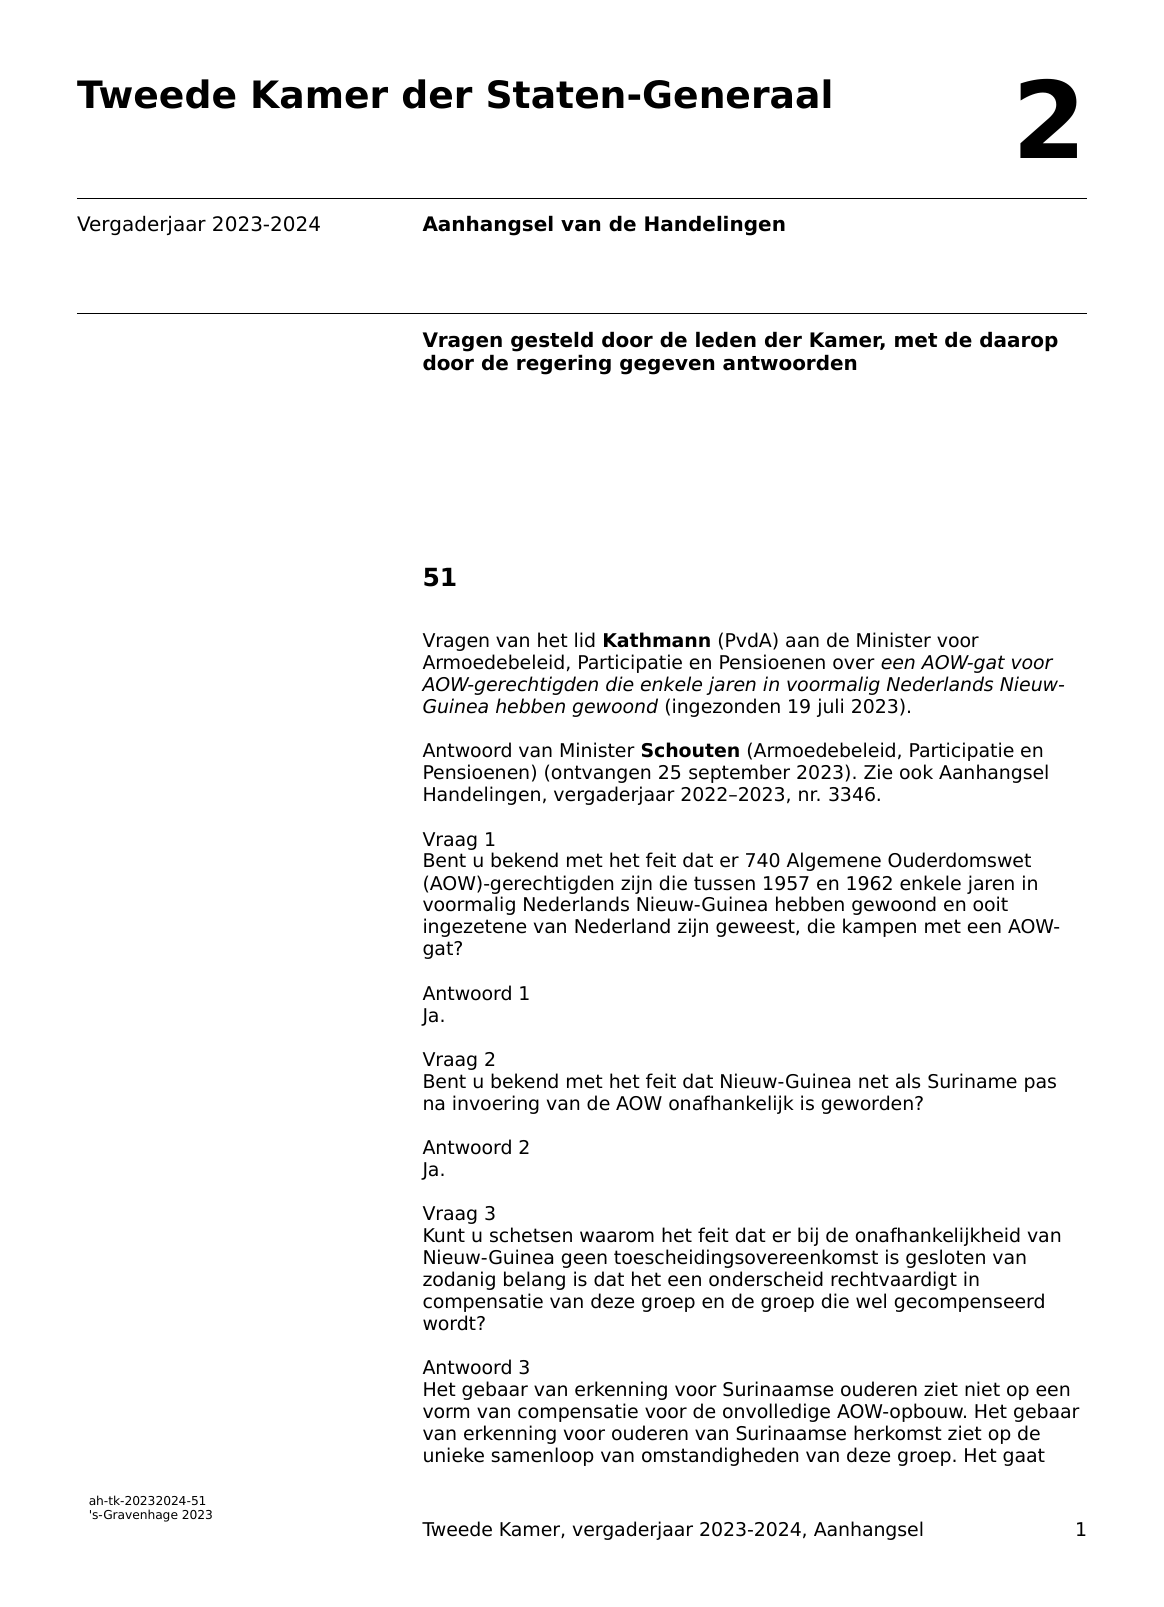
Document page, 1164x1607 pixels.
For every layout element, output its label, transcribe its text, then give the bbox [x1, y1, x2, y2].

text Ja. [422, 1004, 1087, 1026]
text Het gebaar van erkenning voor Surinaamse ouderen ziet niet op een vorm van compensatie voor de onvolledige AOW-opbouw. Het gebaar van erkenning voor ouderen van Surinaamse herkomst ziet op de unieke samenloop van omstandigheden van deze groep. Het gaat [422, 1379, 1087, 1467]
text Kunt u schetsen waarom het feit dat er bij de onafhankelijkheid van Nieuw-Guinea geen toescheidingsovereenkomst is gesloten van zodanig belang is dat het een onderscheid rechtvaardigt in compensatie van deze groep en de groep die wel gecompenseerd wordt? [422, 1225, 1087, 1335]
text Bent u bekend met het feit dat er 740 Algemene Ouderdomswet (AOW)-gerechtigden zijn die tussen 1957 en 1962 enkele jaren in voormalig Nederlands Nieuw-Guinea hebben gewoond en ooit ingezetene van Nederland zijn geweest, die kampen met een AOW-gat? [422, 850, 1087, 960]
text Vraag 1 [422, 828, 1087, 850]
text Antwoord 3 [422, 1357, 1087, 1379]
table_cell Aanhangsel van de Handelingen [422, 199, 1087, 313]
text Antwoord 1 [422, 982, 1087, 1004]
text ah-tk-20232024-51 [88, 1494, 323, 1508]
text Vraag 2 [422, 1049, 1087, 1071]
text Ja. [422, 1159, 1087, 1181]
table_cell Vragen gesteld door de leden der Kamer, met de daarop door de regering gegeven antwoorden [422, 314, 1087, 375]
table_cell [77, 314, 422, 375]
text 's-Gravenhage 2023 [88, 1508, 323, 1522]
text 51 [422, 563, 1087, 592]
text Antwoord van Minister Schouten (Armoedebeleid, Participatie en Pensioenen) (ontvangen 25 september 2023). Zie ook Aanhangsel Handelingen, vergaderjaar 2022–2023, nr. 3346. [422, 740, 1087, 806]
table_header 2 [886, 59, 1087, 198]
table_header Tweede Kamer der Staten-Generaal [77, 59, 886, 198]
table_cell Vergaderjaar 2023-2024 [77, 199, 422, 313]
text Vragen van het lid Kathmann (PvdA) aan de Minister voor Armoedebeleid, Participatie en Pensioenen over een AOW-gat voor AOW-gerechtigden die enkele jaren in voormalig Nederlands Nieuw-Guinea hebben gewoond (ingezonden 19 juli 2023). [422, 630, 1087, 718]
text Antwoord 2 [422, 1137, 1087, 1159]
text Bent u bekend met het feit dat Nieuw-Guinea net als Suriname pas na invoering van de AOW onafhankelijk is geworden? [422, 1071, 1087, 1114]
text Vraag 3 [422, 1203, 1087, 1225]
